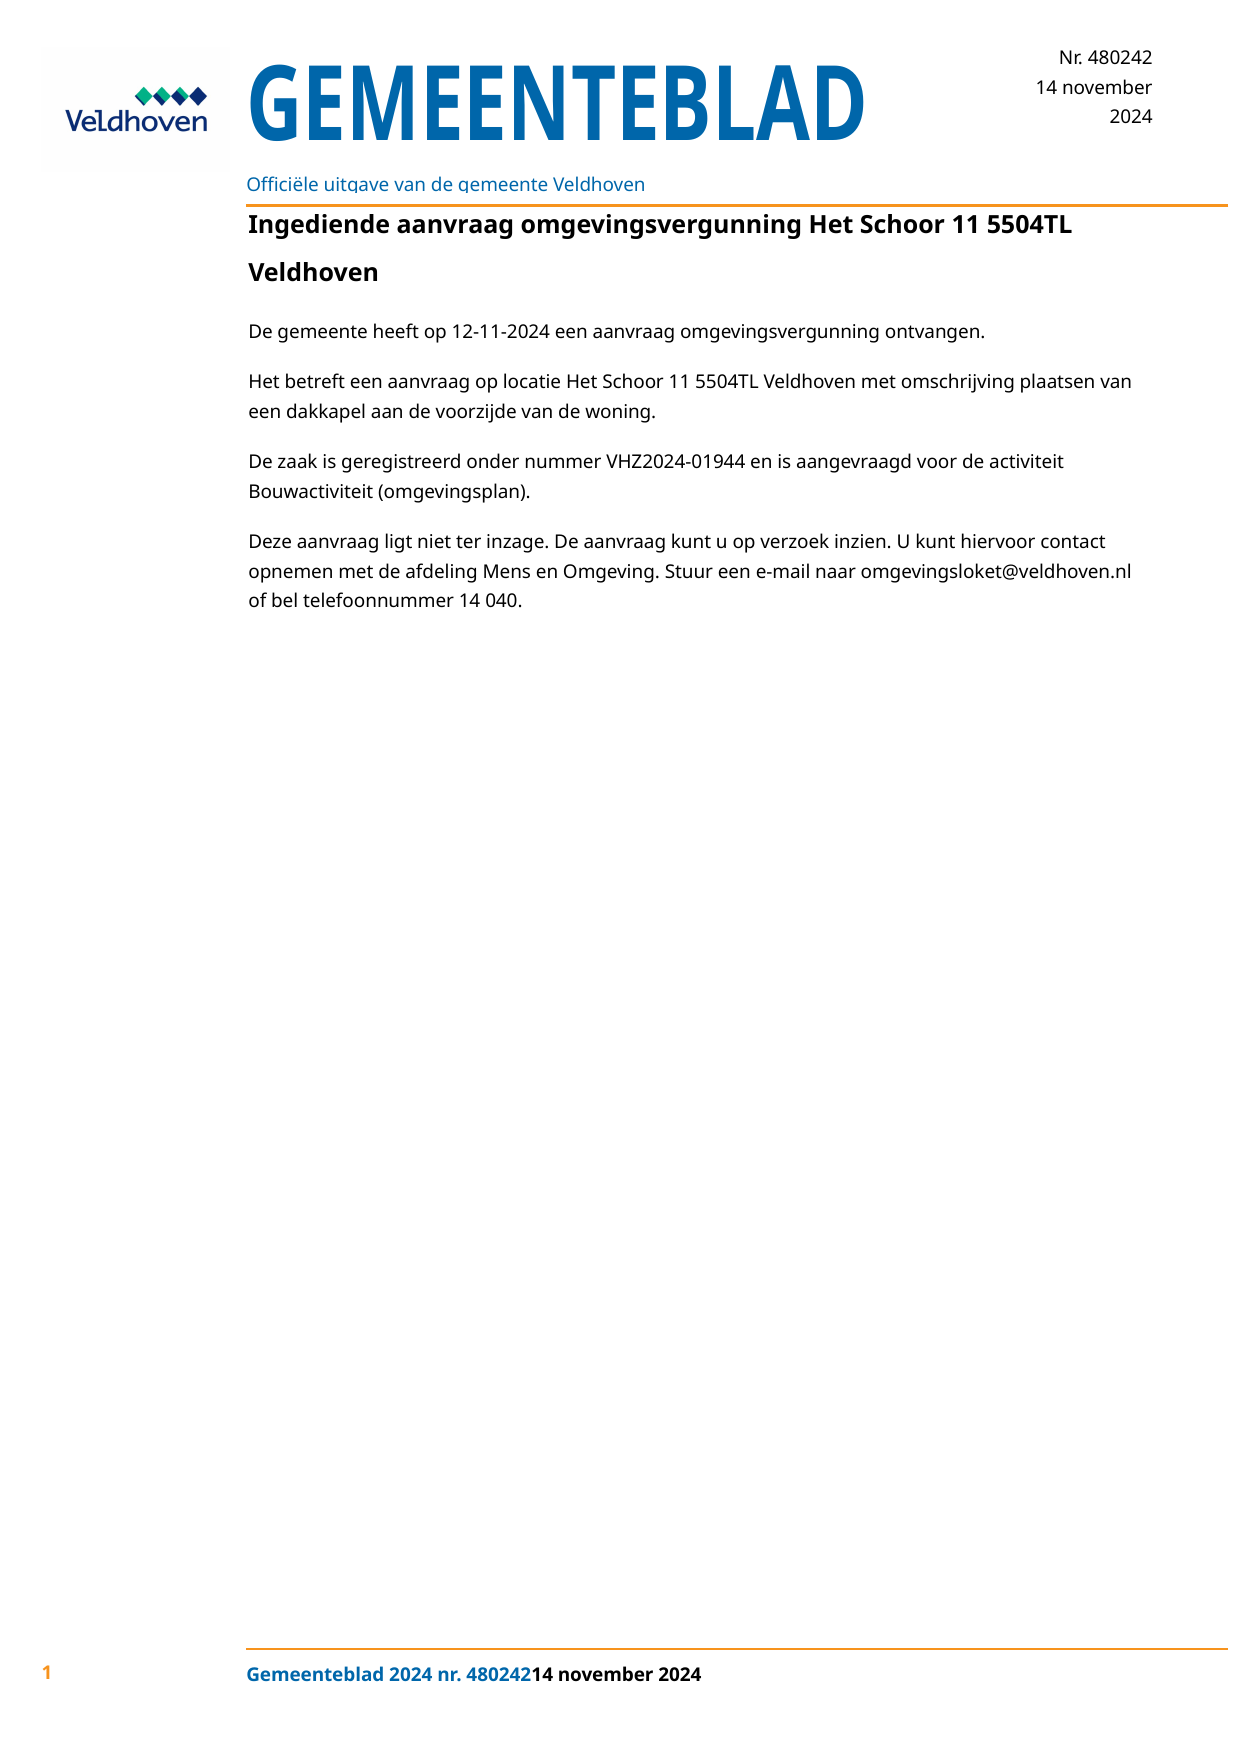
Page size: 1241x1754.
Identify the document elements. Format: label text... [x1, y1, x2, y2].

text Ingediende aanvraag omgevingsvergunning Het Schoor 11 5504TL Veldhoven [248, 207, 1152, 288]
picture [41, 47, 231, 172]
text De zaak is geregistreerd onder nummer VHZ2024-01944 en is aangevraagd voor de activiteit Bouwactiviteit (omgevingsplan). [248, 448, 1152, 504]
text Het betreft een aanvraag op locatie Het Schoor 11 5504TL Veldhoven met omschrijving plaatsen van een dakkapel aan de voorzijde van de woning. [248, 368, 1152, 424]
text De gemeente heeft op 12-11-2024 een aanvraag omgevingsvergunning ontvangen. [248, 318, 1152, 344]
text Deze aanvraag ligt niet ter inzage. De aanvraag kunt u op verzoek inzien. U kunt hiervoor contact opnemen met de afdeling Mens en Omgeving. Stuur een e-mail naar omgevingsloket@veldhoven.nl of bel telefoonnummer 14 040. [248, 528, 1152, 613]
